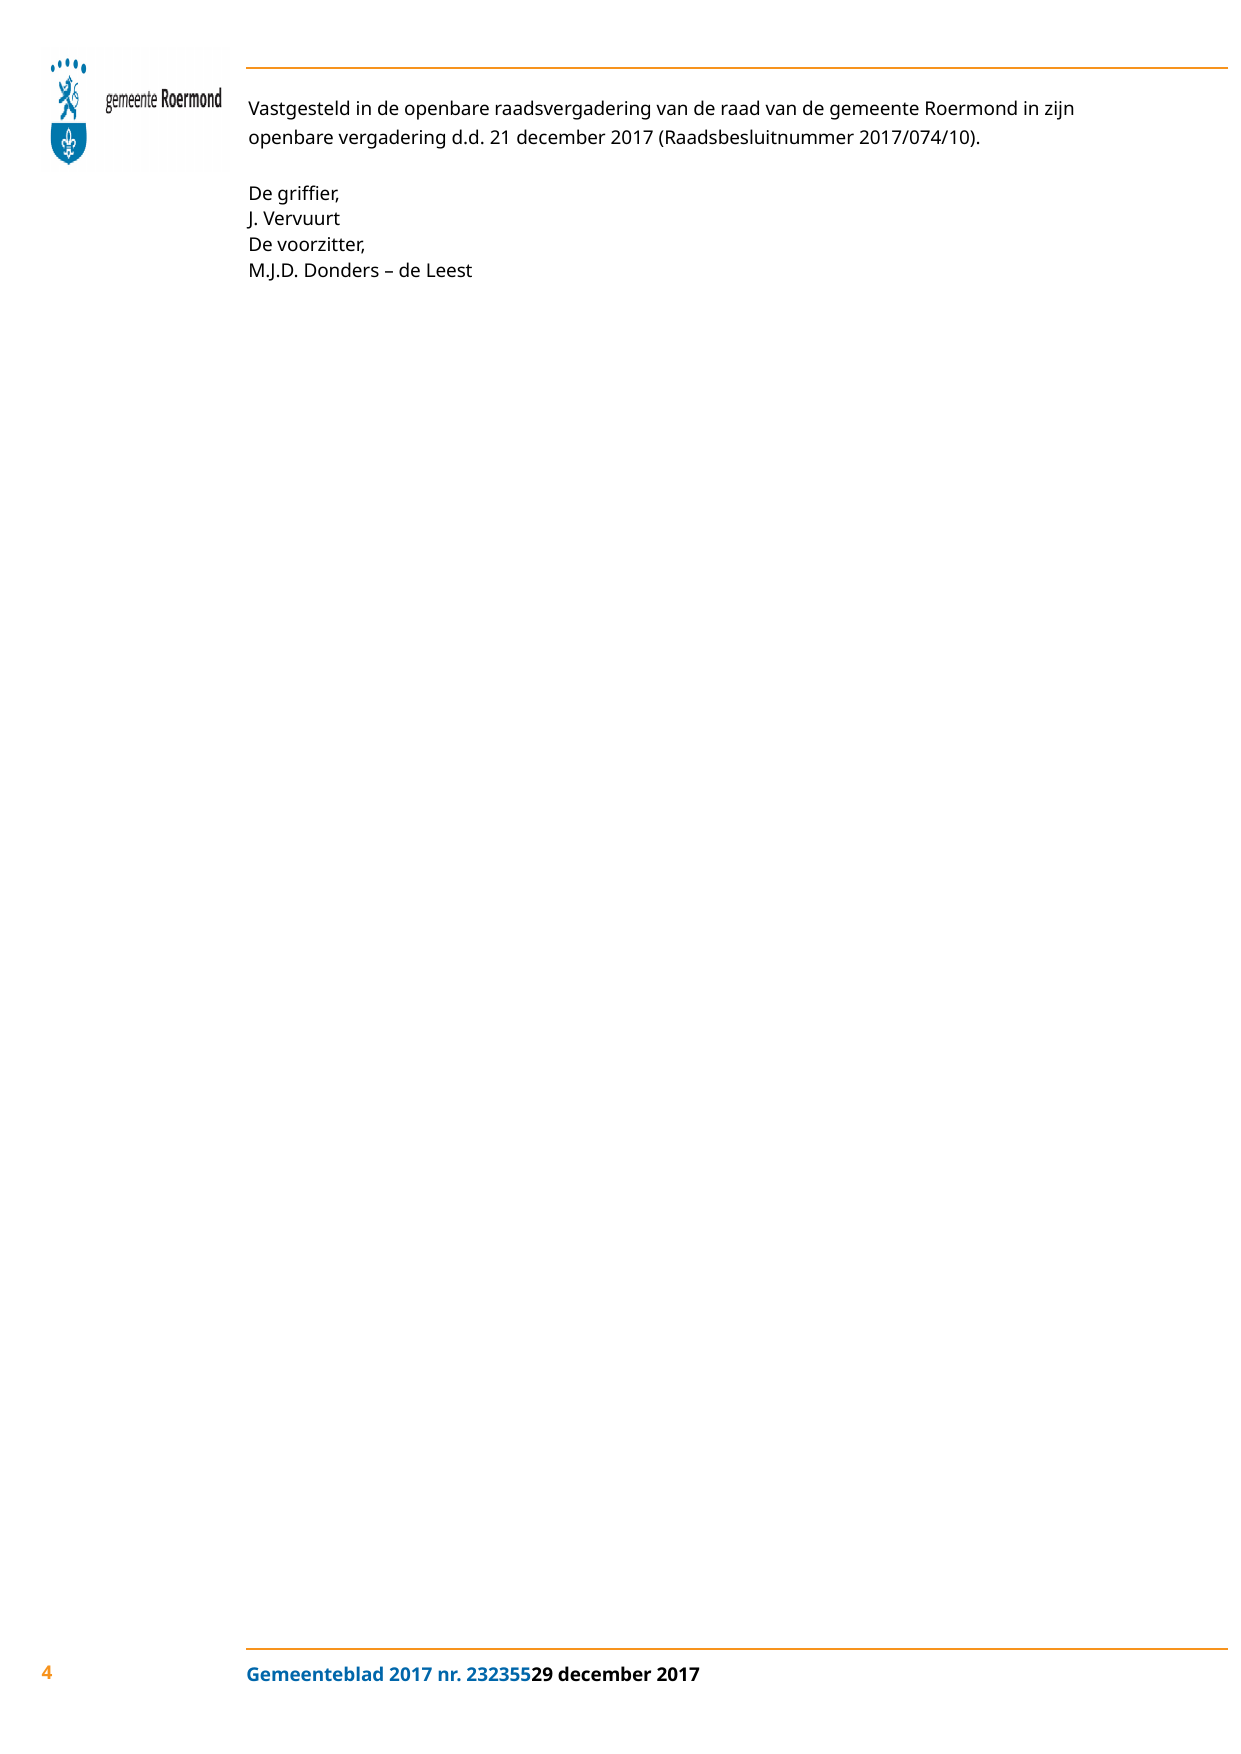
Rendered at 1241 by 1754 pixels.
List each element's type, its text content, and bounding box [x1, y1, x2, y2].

text M.J.D. Donders – de Leest [248, 257, 1152, 283]
text J. Vervuurt [248, 205, 1152, 231]
text De voorzitter, [248, 231, 1152, 257]
text De griffier, [248, 180, 1152, 205]
picture [41, 47, 231, 172]
text Vastgesteld in de openbare raadsvergadering van de raad van de gemeente Roermond in zijn openbare vergadering d.d. 21 december 2017 (Raadsbesluitnummer 2017/074/10). [248, 95, 1152, 150]
